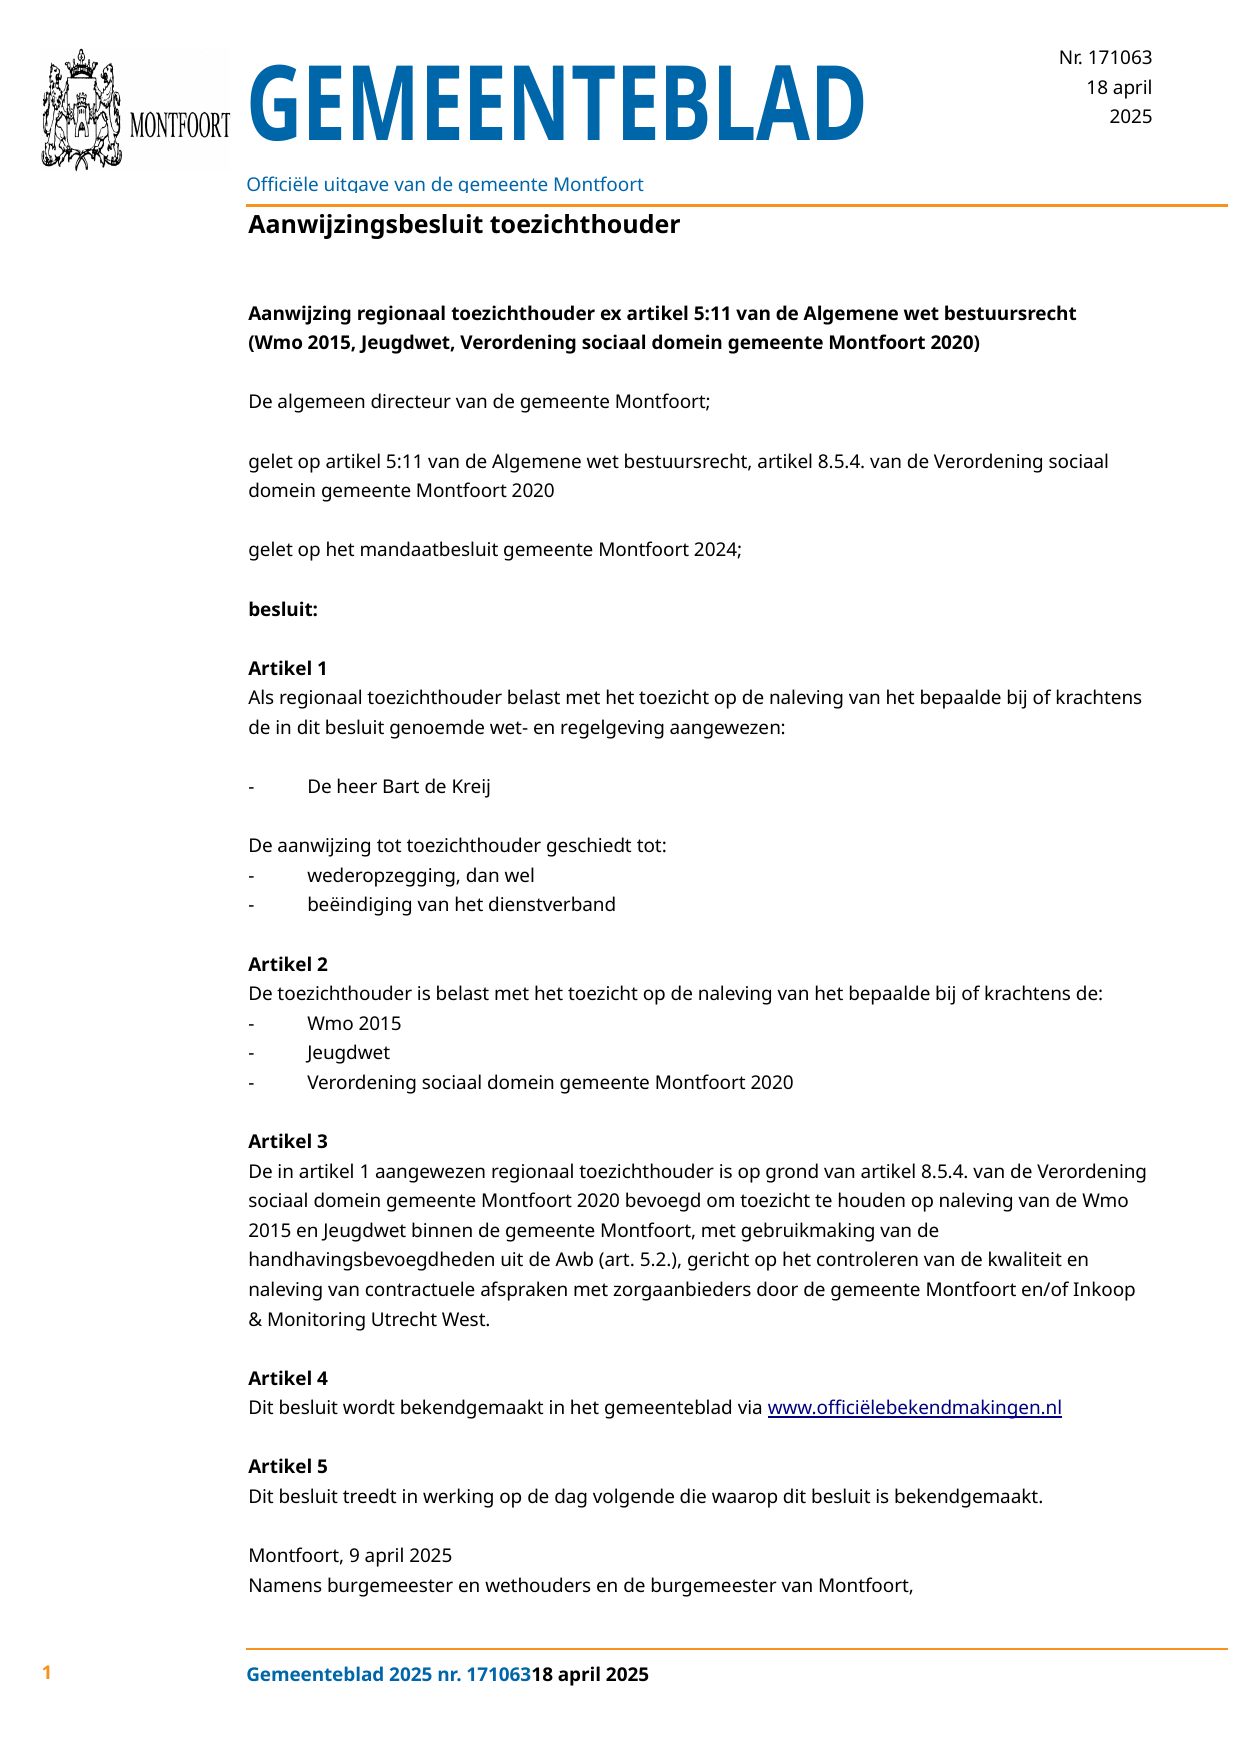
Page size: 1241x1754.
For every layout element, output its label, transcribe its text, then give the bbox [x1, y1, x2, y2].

text gelet op artikel 5:11 van de Algemene wet bestuursrecht, artikel 8.5.4. van de Verordening sociaal domein gemeente Montfoort 2020 [248, 448, 1152, 503]
text Dit besluit wordt bekendgemaakt in het gemeenteblad via www.officiëlebekendmakingen.nl [248, 1394, 1152, 1420]
text Artikel 3 [248, 1128, 1152, 1154]
text Aanwijzingsbesluit toezichthouder [248, 207, 1152, 241]
list De heer Bart de Kreij [248, 773, 1152, 799]
text Artikel 4 [248, 1365, 1152, 1391]
text besluit: [248, 596, 1152, 621]
text Artikel 2 [248, 951, 1152, 976]
text Namens burgemeester en wethouders en de burgemeester van Montfoort, [248, 1572, 1152, 1598]
text Aanwijzing regionaal toezichthouder ex artikel 5:11 van de Algemene wet bestuursrecht [248, 300, 1152, 326]
text Montfoort, 9 april 2025 [248, 1542, 1152, 1568]
text (Wmo 2015, Jeugdwet, Verordening sociaal domein gemeente Montfoort 2020) [248, 329, 1152, 355]
text Dit besluit treedt in werking op de dag volgende die waarop dit besluit is bekendgemaakt. [248, 1483, 1152, 1509]
text Artikel 1 [248, 655, 1152, 681]
text Artikel 5 [248, 1454, 1152, 1479]
picture [41, 47, 231, 172]
list Verordening sociaal domein gemeente Montfoort 2020 [248, 1069, 1152, 1095]
text gelet op het mandaatbesluit gemeente Montfoort 2024; [248, 537, 1152, 562]
list wederopzegging, dan wel [248, 862, 1152, 888]
text De aanwijzing tot toezichthouder geschiedt tot: [248, 832, 1152, 858]
list Jeugdwet [248, 1039, 1152, 1065]
list Wmo 2015 [248, 1010, 1152, 1036]
text De algemeen directeur van de gemeente Montfoort; [248, 389, 1152, 414]
list beëindiging van het dienstverband [248, 892, 1152, 917]
text Als regionaal toezichthouder belast met het toezicht op de naleving van het bepaalde bij of krachtens de in dit besluit genoemde wet- en regelgeving aangewezen: [248, 684, 1152, 740]
text De toezichthouder is belast met het toezicht op de naleving van het bepaalde bij of krachtens de: [248, 980, 1152, 1006]
text De in artikel 1 aangewezen regionaal toezichthouder is op grond van artikel 8.5.4. van de Verordening sociaal domein gemeente Montfoort 2020 bevoegd om toezicht te houden op naleving van de Wmo 2015 en Jeugdwet binnen de gemeente Montfoort, met gebruikmaking van de handhavingsbevoegdheden uit de Awb (art. 5.2.), gericht op het controleren van de kwaliteit en naleving van contractuele afspraken met zorgaanbieders door de gemeente Montfoort en/of Inkoop & Monitoring Utrecht West. [248, 1158, 1152, 1331]
